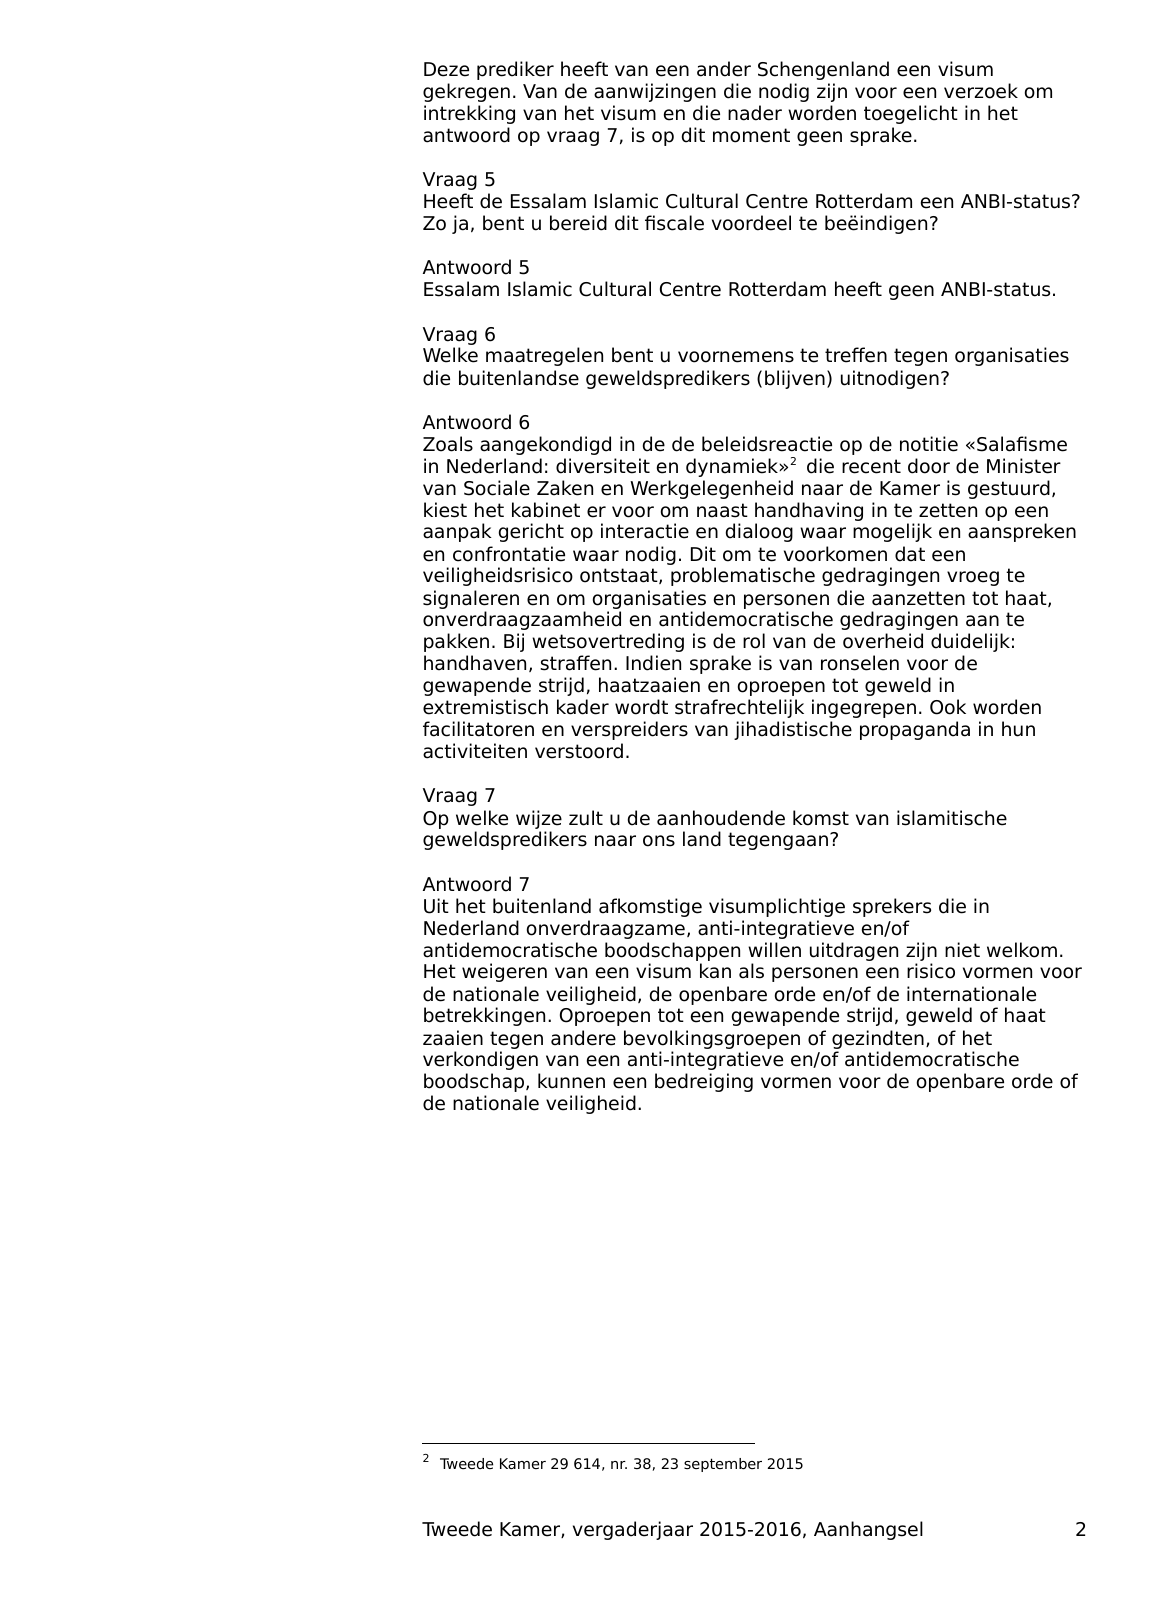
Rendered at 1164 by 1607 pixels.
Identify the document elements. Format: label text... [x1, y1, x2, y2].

text Heeft de Essalam Islamic Cultural Centre Rotterdam een ANBI-status? Zo ja, bent u bereid dit fiscale voordeel te beëindigen? [422, 191, 1087, 235]
text Antwoord 5 [422, 257, 1087, 279]
text Tweede Kamer 29 614, nr. 38, 23 september 2015 [422, 1452, 1087, 1474]
text Essalam Islamic Cultural Centre Rotterdam heeft geen ANBI-status. [422, 279, 1087, 301]
text Zoals aangekondigd in de de beleidsreactie op de notitie «Salafisme in Nederland: diversiteit en dynamiek» die recent door de Minister van Sociale Zaken en Werkgelegenheid naar de Kamer is gestuurd, kiest het kabinet er voor om naast handhaving in te zetten op een aanpak gericht op interactie en dialoog waar mogelijk en aanspreken en confrontatie waar nodig. Dit om te voorkomen dat een veiligheidsrisico ontstaat, problematische gedragingen vroeg te signaleren en om organisaties en personen die aanzetten tot haat, onverdraagzaamheid en antidemocratische gedragingen aan te pakken. Bij wetsovertreding is de rol van de overheid duidelijk: handhaven, straffen. Indien sprake is van ronselen voor de gewapende strijd, haatzaaien en oproepen tot geweld in extremistisch kader wordt strafrechtelijk ingegrepen. Ook worden facilitatoren en verspreiders van jihadistische propaganda in hun activiteiten verstoord. [422, 433, 1087, 763]
text Antwoord 6 [422, 412, 1087, 433]
text Antwoord 7 [422, 873, 1087, 896]
text Op welke wijze zult u de aanhoudende komst van islamitische geweldspredikers naar ons land tegengaan? [422, 807, 1087, 851]
text Vraag 6 [422, 323, 1087, 345]
text Vraag 7 [422, 785, 1087, 807]
text Deze prediker heeft van een ander Schengenland een visum gekregen. Van de aanwijzingen die nodig zijn voor een verzoek om intrekking van het visum en die nader worden toegelicht in het antwoord op vraag 7, is op dit moment geen sprake. [422, 59, 1087, 147]
text Uit het buitenland afkomstige visumplichtige sprekers die in Nederland onverdraagzame, anti-integratieve en/of antidemocratische boodschappen willen uitdragen zijn niet welkom. Het weigeren van een visum kan als personen een risico vormen voor de nationale veiligheid, de openbare orde en/of de internationale betrekkingen. Oproepen tot een gewapende strijd, geweld of haat zaaien tegen andere bevolkingsgroepen of gezindten, of het verkondigen van een anti-integratieve en/of antidemocratische boodschap, kunnen een bedreiging vormen voor de openbare orde of de nationale veiligheid. [422, 896, 1087, 1115]
text Welke maatregelen bent u voornemens te treffen tegen organisaties die buitenlandse geweldspredikers (blijven) uitnodigen? [422, 345, 1087, 389]
text Vraag 5 [422, 169, 1087, 191]
